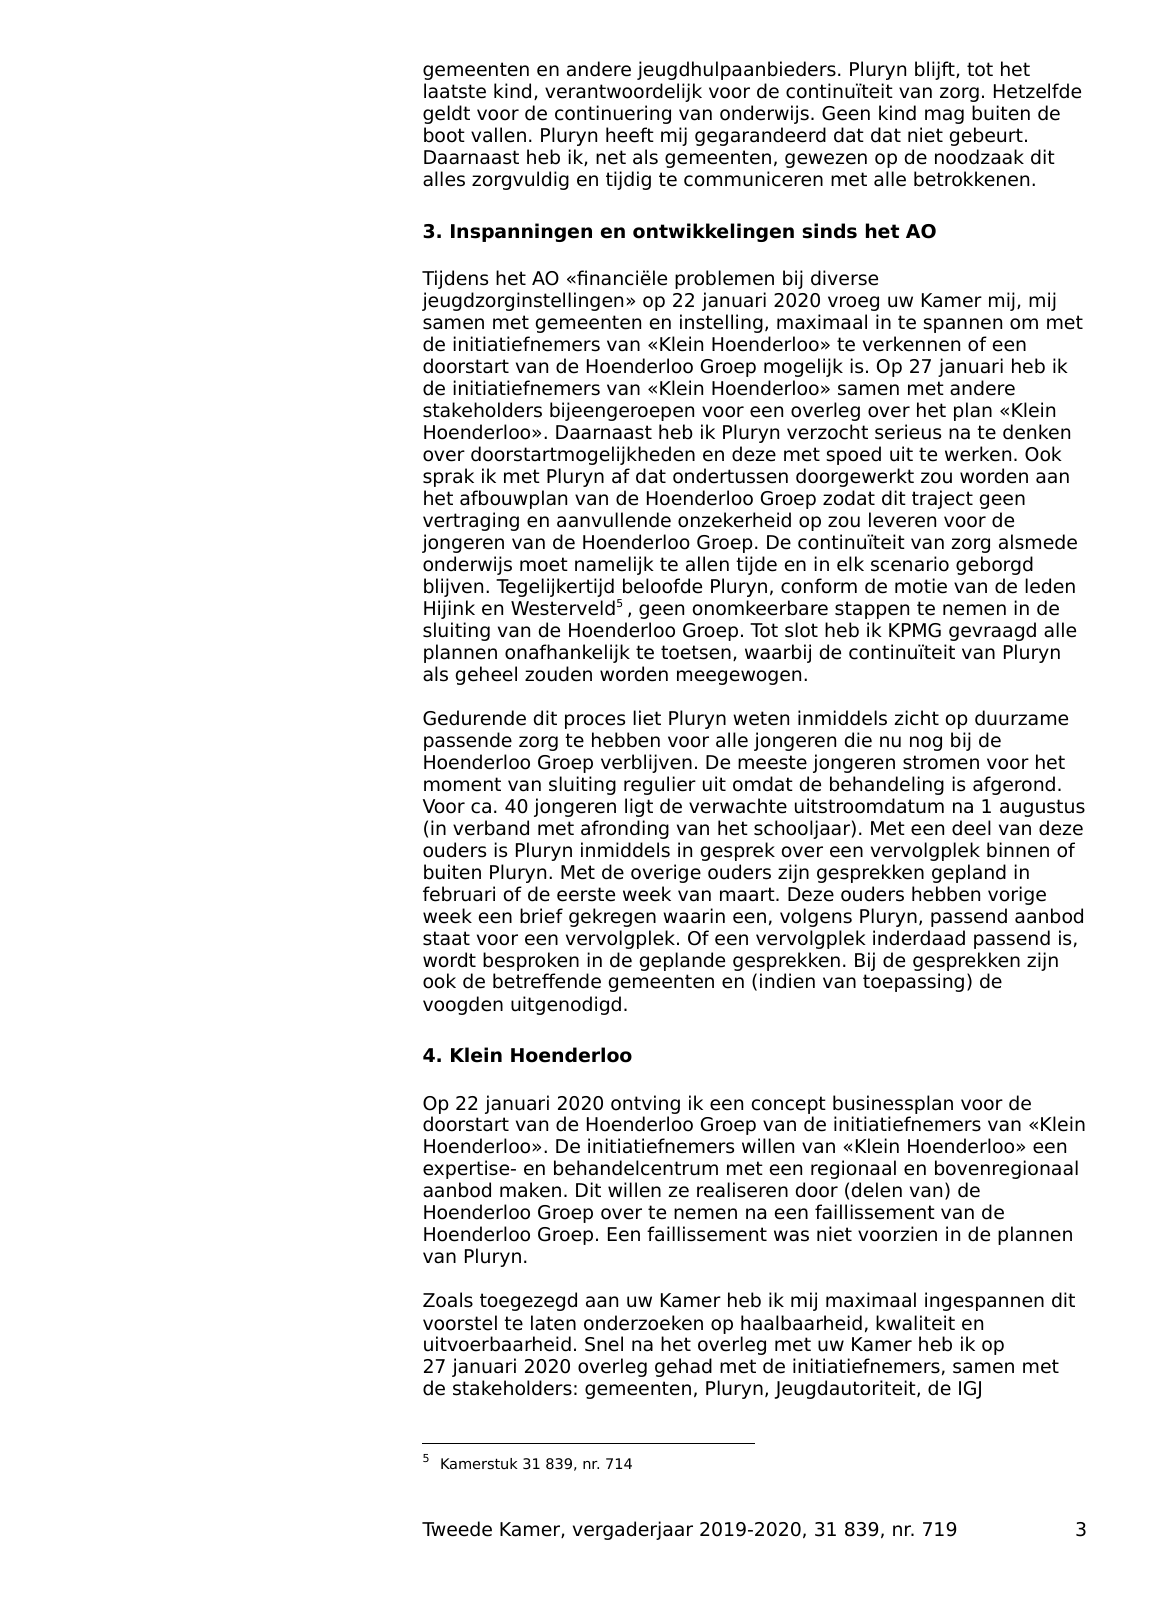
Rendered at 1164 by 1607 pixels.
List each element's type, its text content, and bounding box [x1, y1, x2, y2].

text Op 22 januari 2020 ontving ik een concept businessplan voor de doorstart van de Hoenderloo Groep van de initiatiefnemers van «Klein Hoenderloo». De initiatiefnemers willen van «Klein Hoenderloo» een expertise- en behandelcentrum met een regionaal en bovenregionaal aanbod maken. Dit willen ze realiseren door (delen van) de Hoenderloo Groep over te nemen na een faillissement van de Hoenderloo Groep. Een faillissement was niet voorzien in de plannen van Pluryn. [422, 1092, 1087, 1268]
subtitle 3. Inspanningen en ontwikkelingen sinds het AO [422, 221, 1087, 243]
text Gedurende dit proces liet Pluryn weten inmiddels zicht op duurzame passende zorg te hebben voor alle jongeren die nu nog bij de Hoenderloo Groep verblijven. De meeste jongeren stromen voor het moment van sluiting regulier uit omdat de behandeling is afgerond. Voor ca. 40 jongeren ligt de verwachte uitstroomdatum na 1 augustus (in verband met afronding van het schooljaar). Met een deel van deze ouders is Pluryn inmiddels in gesprek over een vervolgplek binnen of buiten Pluryn. Met de overige ouders zijn gesprekken gepland in februari of de eerste week van maart. Deze ouders hebben vorige week een brief gekregen waarin een, volgens Pluryn, passend aanbod staat voor een vervolgplek. Of een vervolgplek inderdaad passend is, wordt besproken in de geplande gesprekken. Bij de gesprekken zijn ook de betreffende gemeenten en (indien van toepassing) de voogden uitgenodigd. [422, 708, 1087, 1015]
text Zoals toegezegd aan uw Kamer heb ik mij maximaal ingespannen dit voorstel te laten onderzoeken op haalbaarheid, kwaliteit en uitvoerbaarheid. Snel na het overleg met uw Kamer heb ik op 27 januari 2020 overleg gehad met de initiatiefnemers, samen met de stakeholders: gemeenten, Pluryn, Jeugdautoriteit, de IGJ [422, 1290, 1087, 1400]
text Kamerstuk 31 839, nr. 714 [422, 1452, 1087, 1474]
subtitle 4. Klein Hoenderloo [422, 1045, 1087, 1067]
text gemeenten en andere jeugdhulpaanbieders. Pluryn blijft, tot het laatste kind, verantwoordelijk voor de continuïteit van zorg. Hetzelfde geldt voor de continuering van onderwijs. Geen kind mag buiten de boot vallen. Pluryn heeft mij gegarandeerd dat dat niet gebeurt. Daarnaast heb ik, net als gemeenten, gewezen op de noodzaak dit alles zorgvuldig en tijdig te communiceren met alle betrokkenen. [422, 59, 1087, 191]
text Tijdens het AO «financiële problemen bij diverse jeugdzorginstellingen» op 22 januari 2020 vroeg uw Kamer mij, mij samen met gemeenten en instelling, maximaal in te spannen om met de initiatiefnemers van «Klein Hoenderloo» te verkennen of een doorstart van de Hoenderloo Groep mogelijk is. Op 27 januari heb ik de initiatiefnemers van «Klein Hoenderloo» samen met andere stakeholders bijeengeroepen voor een overleg over het plan «Klein Hoenderloo». Daarnaast heb ik Pluryn verzocht serieus na te denken over doorstartmogelijkheden en deze met spoed uit te werken. Ook sprak ik met Pluryn af dat ondertussen doorgewerkt zou worden aan het afbouwplan van de Hoenderloo Groep zodat dit traject geen vertraging en aanvullende onzekerheid op zou leveren voor de jongeren van de Hoenderloo Groep. De continuïteit van zorg alsmede onderwijs moet namelijk te allen tijde en in elk scenario geborgd blijven. Tegelijkertijd beloofde Pluryn, conform de motie van de leden Hijink en Westerveld, geen onomkeerbare stappen te nemen in de sluiting van de Hoenderloo Groep. Tot slot heb ik KPMG gevraagd alle plannen onafhankelijk te toetsen, waarbij de continuïteit van Pluryn als geheel zouden worden meegewogen. [422, 268, 1087, 686]
